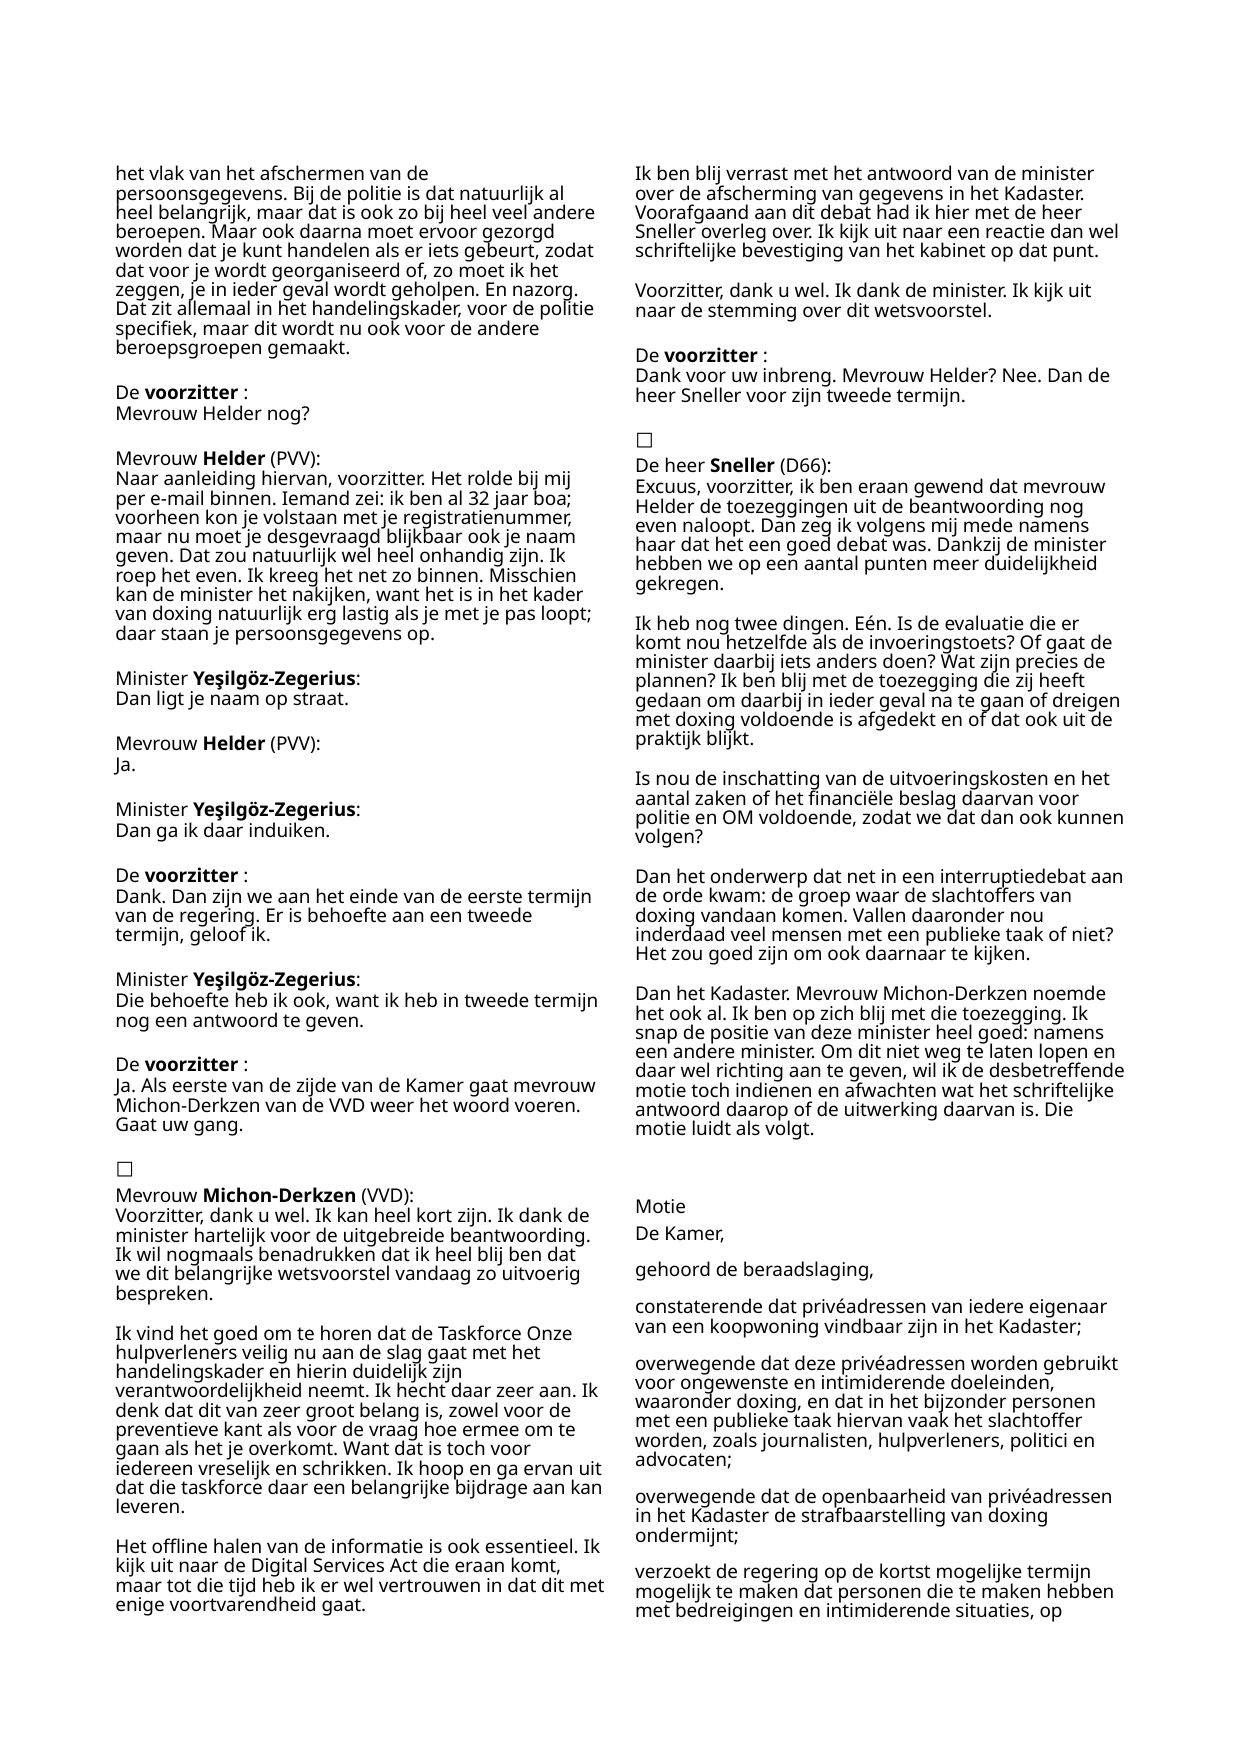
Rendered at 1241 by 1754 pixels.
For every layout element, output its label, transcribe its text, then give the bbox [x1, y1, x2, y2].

text Ja. Als eerste van de zijde van de Kamer gaat mevrouw Michon-Derkzen van de VVD weer het woord voeren. Gaat uw gang. [115, 1077, 605, 1135]
text Dan ga ik daar induiken. [115, 822, 605, 841]
text Mevrouw Helder (PVV): [115, 731, 605, 756]
text Dank. Dan zijn we aan het einde van de eerste termijn van de regering. Er is behoefte aan een tweede termijn, geloof ik. [115, 888, 605, 946]
text De voorzitter : [115, 862, 605, 888]
text Motie [635, 1193, 1125, 1218]
text Mevrouw Helder nog? [115, 404, 605, 424]
text De Kamer, [635, 1224, 1125, 1244]
text verzoekt de regering op de kortst mogelijke termijn mogelijk te maken dat personen die te maken hebben met bedreigingen en intimiderende situaties, op [635, 1563, 1125, 1621]
text overwegende dat de openbaarheid van privéadressen in het Kadaster de strafbaarstelling van doxing ondermijnt; [635, 1488, 1125, 1546]
text De voorzitter : [115, 1052, 605, 1077]
text De heer Sneller (D66): [635, 453, 1125, 478]
text Dan het Kadaster. Mevrouw Michon-Derkzen noemde het ook al. Ik ben op zich blij met die toezegging. Ik snap de positie van deze minister heel goed: namens een andere minister. Om dit niet weg te laten lopen en daar wel richting aan te geven, wil ik de desbetreffende motie toch indienen en afwachten wat het schriftelijke antwoord daarop of de uitwerking daarvan is. Die motie luidt als volgt. [635, 985, 1125, 1139]
text Minister Yeşilgöz-Zegerius: [115, 967, 605, 992]
text overwegende dat deze privéadressen worden gebruikt voor ongewenste en intimiderende doeleinden, waaronder doxing, en dat in het bijzonder personen met een publieke taak hiervan vaak het slachtoffer worden, zoals journalisten, hulpverleners, politici en advocaten; [635, 1355, 1125, 1470]
text De voorzitter : [115, 379, 605, 404]
text Is nou de inschatting van de uitvoeringskosten en het aantal zaken of het financiële beslag daarvan voor politie en OM voldoende, zodat we dat dan ook kunnen volgen? [635, 770, 1125, 847]
text gehoord de beraadslaging, [635, 1261, 1125, 1281]
text Naar aanleiding hiervan, voorzitter. Het rolde bij mij per e-mail binnen. Iemand zei: ik ben al 32 jaar boa; voorheen kon je volstaan met je registratienummer, maar nu moet je desgevraagd blijkbaar ook je naam geven. Dat zou natuurlijk wel heel onhandig zijn. Ik roep het even. Ik kreeg het net zo binnen. Misschien kan de minister het nakijken, want het is in het kader van doxing natuurlijk erg lastig als je met je pas loopt; daar staan je persoonsgegevens op. [115, 470, 605, 644]
text Minister Yeşilgöz-Zegerius: [115, 665, 605, 690]
text Dan ligt je naam op straat. [115, 690, 605, 710]
text Ik ben blij verrast met het antwoord van de minister over de afscherming van gegevens in het Kadaster. Voorafgaand aan dit debat had ik hier met de heer Sneller overleg over. Ik kijk uit naar een reactie dan wel schriftelijke bevestiging van het kabinet op dat punt. [635, 165, 1125, 262]
text Voorzitter, dank u wel. Ik kan heel kort zijn. Ik dank de minister hartelijk voor de uitgebreide beantwoording. Ik wil nogmaals benadrukken dat ik heel blij ben dat we dit belangrijke wetsvoorstel vandaag zo uitvoerig bespreken. [115, 1207, 605, 1304]
text Mevrouw Michon-Derkzen (VVD): [115, 1182, 605, 1207]
text Ik heb nog twee dingen. Eén. Is de evaluatie die er komt nou hetzelfde als de invoeringstoets? Of gaat de minister daarbij iets anders doen? Wat zijn precies de plannen? Ik ben blij met de toezegging die zij heeft gedaan om daarbij in ieder geval na te gaan of dreigen met doxing voldoende is afgedekt en of dat ook uit de praktijk blijkt. [635, 615, 1125, 749]
text Dan het onderwerp dat net in een interruptiedebat aan de orde kwam: de groep waar de slachtoffers van doxing vandaan komen. Vallen daaronder nou inderdaad veel mensen met een publieke taak of niet? Het zou goed zijn om ook daarnaar te kijken. [635, 868, 1125, 964]
text ⬜ [635, 427, 1125, 453]
text Ik vind het goed om te horen dat de Taskforce Onze hulpverleners veilig nu aan de slag gaat met het handelingskader en hierin duidelijk zijn verantwoordelijkheid neemt. Ik hecht daar zeer aan. Ik denk dat dit van zeer groot belang is, zowel voor de preventieve kant als voor de vraag hoe ermee om te gaan als het je overkomt. Want dat is toch voor iedereen vreselijk en schrikken. Ik hoop en ga ervan uit dat die taskforce daar een belangrijke bijdrage aan kan leveren. [115, 1324, 605, 1517]
text Excuus, voorzitter, ik ben eraan gewend dat mevrouw Helder de toezeggingen uit de beantwoording nog even naloopt. Dan zeg ik volgens mij mede namens haar dat het een goed debat was. Dankzij de minister hebben we op een aantal punten meer duidelijkheid gekregen. [635, 478, 1125, 594]
text Het offline halen van de informatie is ook essentieel. Ik kijk uit naar de Digital Services Act die eraan komt, maar tot die tijd heb ik er wel vertrouwen in dat dit met enige voortvarendheid gaat. [115, 1538, 605, 1615]
text Die behoefte heb ik ook, want ik heb in tweede termijn nog een antwoord te geven. [115, 992, 605, 1031]
text ⬜ [115, 1156, 605, 1182]
text het vlak van het afschermen van de persoonsgegevens. Bij de politie is dat natuurlijk al heel belangrijk, maar dat is ook zo bij heel veel andere beroepen. Maar ook daarna moet ervoor gezorgd worden dat je kunt handelen als er iets gebeurt, zodat dat voor je wordt georganiseerd of, zo moet ik het zeggen, je in ieder geval wordt geholpen. En nazorg. Dat zit allemaal in het handelingskader, voor de politie specifiek, maar dit wordt nu ook voor de andere beroepsgroepen gemaakt. [115, 165, 605, 358]
text Minister Yeşilgöz-Zegerius: [115, 796, 605, 822]
text constaterende dat privéadressen van iedere eigenaar van een koopwoning vindbaar zijn in het Kadaster; [635, 1298, 1125, 1337]
text Voorzitter, dank u wel. Ik dank de minister. Ik kijk uit naar de stemming over dit wetsvoorstel. [635, 282, 1125, 321]
text Mevrouw Helder (PVV): [115, 445, 605, 470]
text Ja. [115, 756, 605, 776]
text De voorzitter : [635, 342, 1125, 367]
text Dank voor uw inbreng. Mevrouw Helder? Nee. Dan de heer Sneller voor zijn tweede termijn. [635, 367, 1125, 406]
